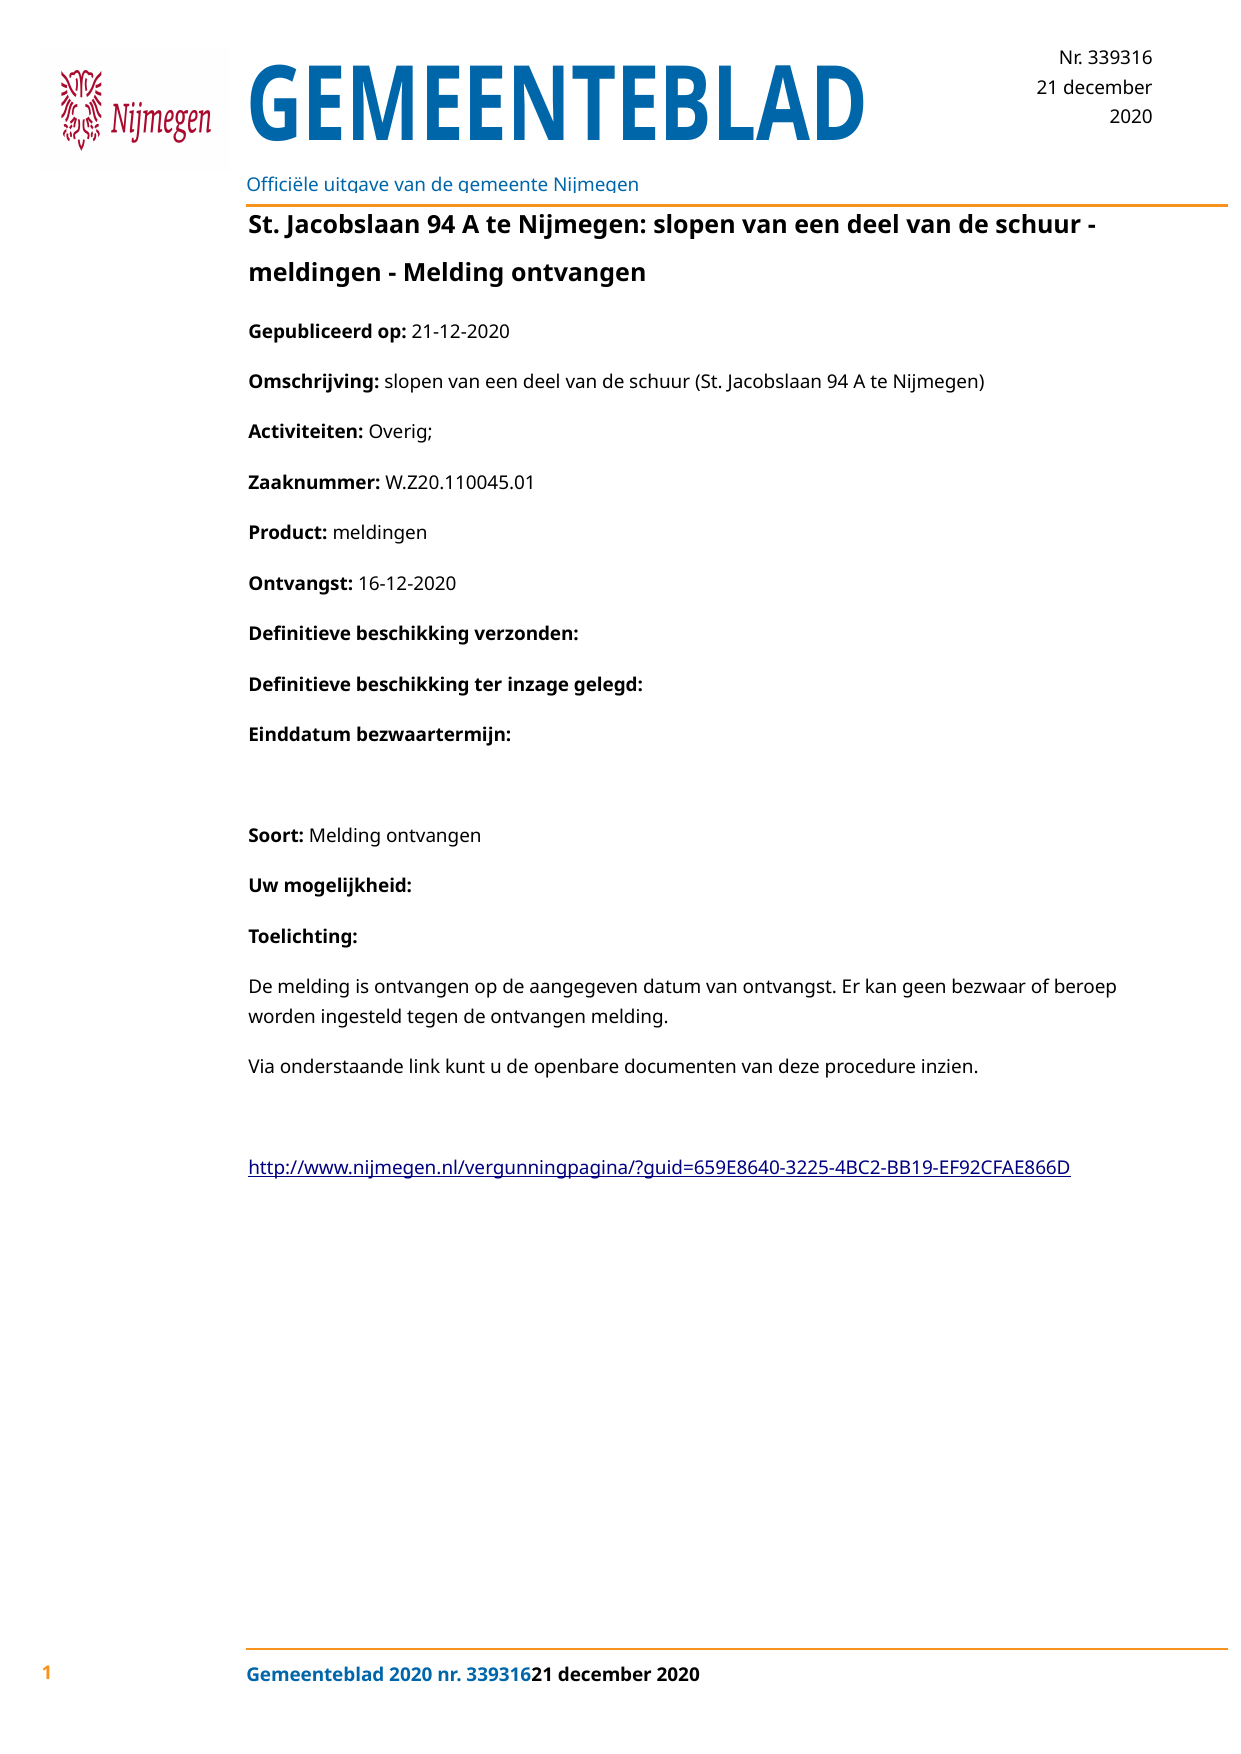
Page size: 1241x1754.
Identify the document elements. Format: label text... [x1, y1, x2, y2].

text Uw mogelijkheid: [248, 872, 1152, 898]
text Activiteiten: Overig; [248, 419, 1152, 444]
text Product: meldingen [248, 519, 1152, 545]
text Gepubliceerd op: 21-12-2020 [248, 318, 1152, 344]
picture [41, 47, 231, 172]
text St. Jacobslaan 94 A te Nijmegen: slopen van een deel van de schuur - meldingen - Melding ontvangen [248, 207, 1152, 288]
text Soort: Melding ontvangen [248, 822, 1152, 848]
text Definitieve beschikking ter inzage gelegd: [248, 671, 1152, 697]
text Ontvangst: 16-12-2020 [248, 570, 1152, 596]
text Toelichting: [248, 923, 1152, 949]
text Einddatum bezwaartermijn: [248, 721, 1152, 747]
text Via onderstaande link kunt u de openbare documenten van deze procedure inzien. [248, 1053, 1152, 1079]
text Omschrijving: slopen van een deel van de schuur (St. Jacobslaan 94 A te Nijmegen) [248, 368, 1152, 394]
text De melding is ontvangen op de aangegeven datum van ontvangst. Er kan geen bezwaar of beroep worden ingesteld tegen de ontvangen melding. [248, 973, 1152, 1029]
text Zaaknummer: W.Z20.110045.01 [248, 469, 1152, 495]
text Definitieve beschikking verzonden: [248, 620, 1152, 646]
text http://www.nijmegen.nl/vergunningpagina/?guid=659E8640-3225-4BC2-BB19-EF92CFAE866D [248, 1154, 1152, 1180]
